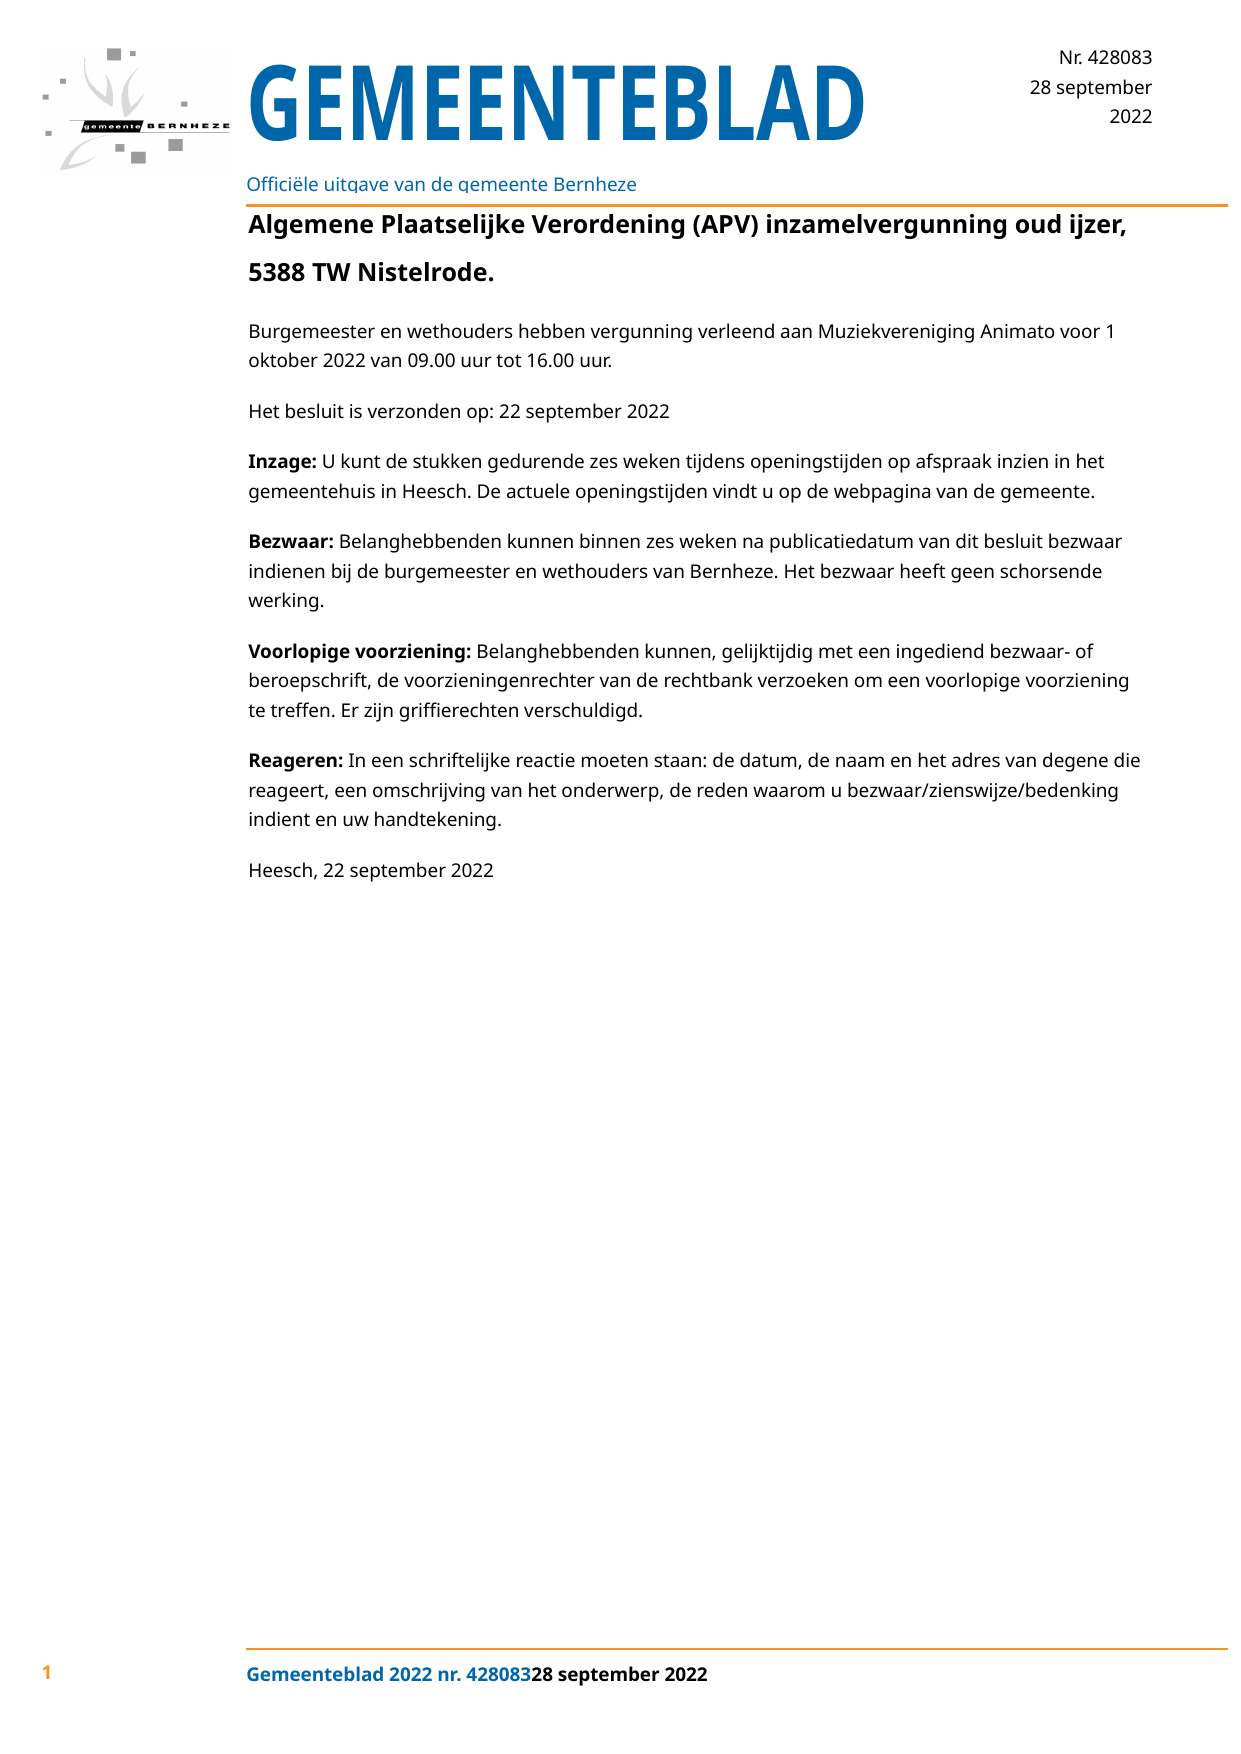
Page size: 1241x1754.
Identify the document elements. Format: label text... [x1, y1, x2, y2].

text Burgemeester en wethouders hebben vergunning verleend aan Muziekvereniging Animato voor 1 oktober 2022 van 09.00 uur tot 16.00 uur. [248, 318, 1152, 373]
text Bezwaar: Belanghebbenden kunnen binnen zes weken na publicatiedatum van dit besluit bezwaar indienen bij de burgemeester en wethouders van Bernheze. Het bezwaar heeft geen schorsende werking. [248, 528, 1152, 613]
text Inzage: U kunt de stukken gedurende zes weken tijdens openingstijden op afspraak inzien in het gemeentehuis in Heesch. De actuele openingstijden vindt u op de webpagina van de gemeente. [248, 448, 1152, 504]
text Algemene Plaatselijke Verordening (APV) inzamelvergunning oud ijzer, 5388 TW Nistelrode. [248, 207, 1152, 288]
text Het besluit is verzonden op: 22 september 2022 [248, 398, 1152, 424]
text Voorlopige voorziening: Belanghebbenden kunnen, gelijktijdig met een ingediend bezwaar- of beroepschrift, de voorzieningenrechter van de rechtbank verzoeken om een voorlopige voorziening te treffen. Er zijn griffierechten verschuldigd. [248, 638, 1152, 723]
text Reageren: In een schriftelijke reactie moeten staan: de datum, de naam en het adres van degene die reageert, een omschrijving van het onderwerp, de reden waarom u bezwaar/zienswijze/bedenking indient en uw handtekening. [248, 747, 1152, 832]
text Heesch, 22 september 2022 [248, 857, 1152, 883]
picture [41, 47, 231, 172]
